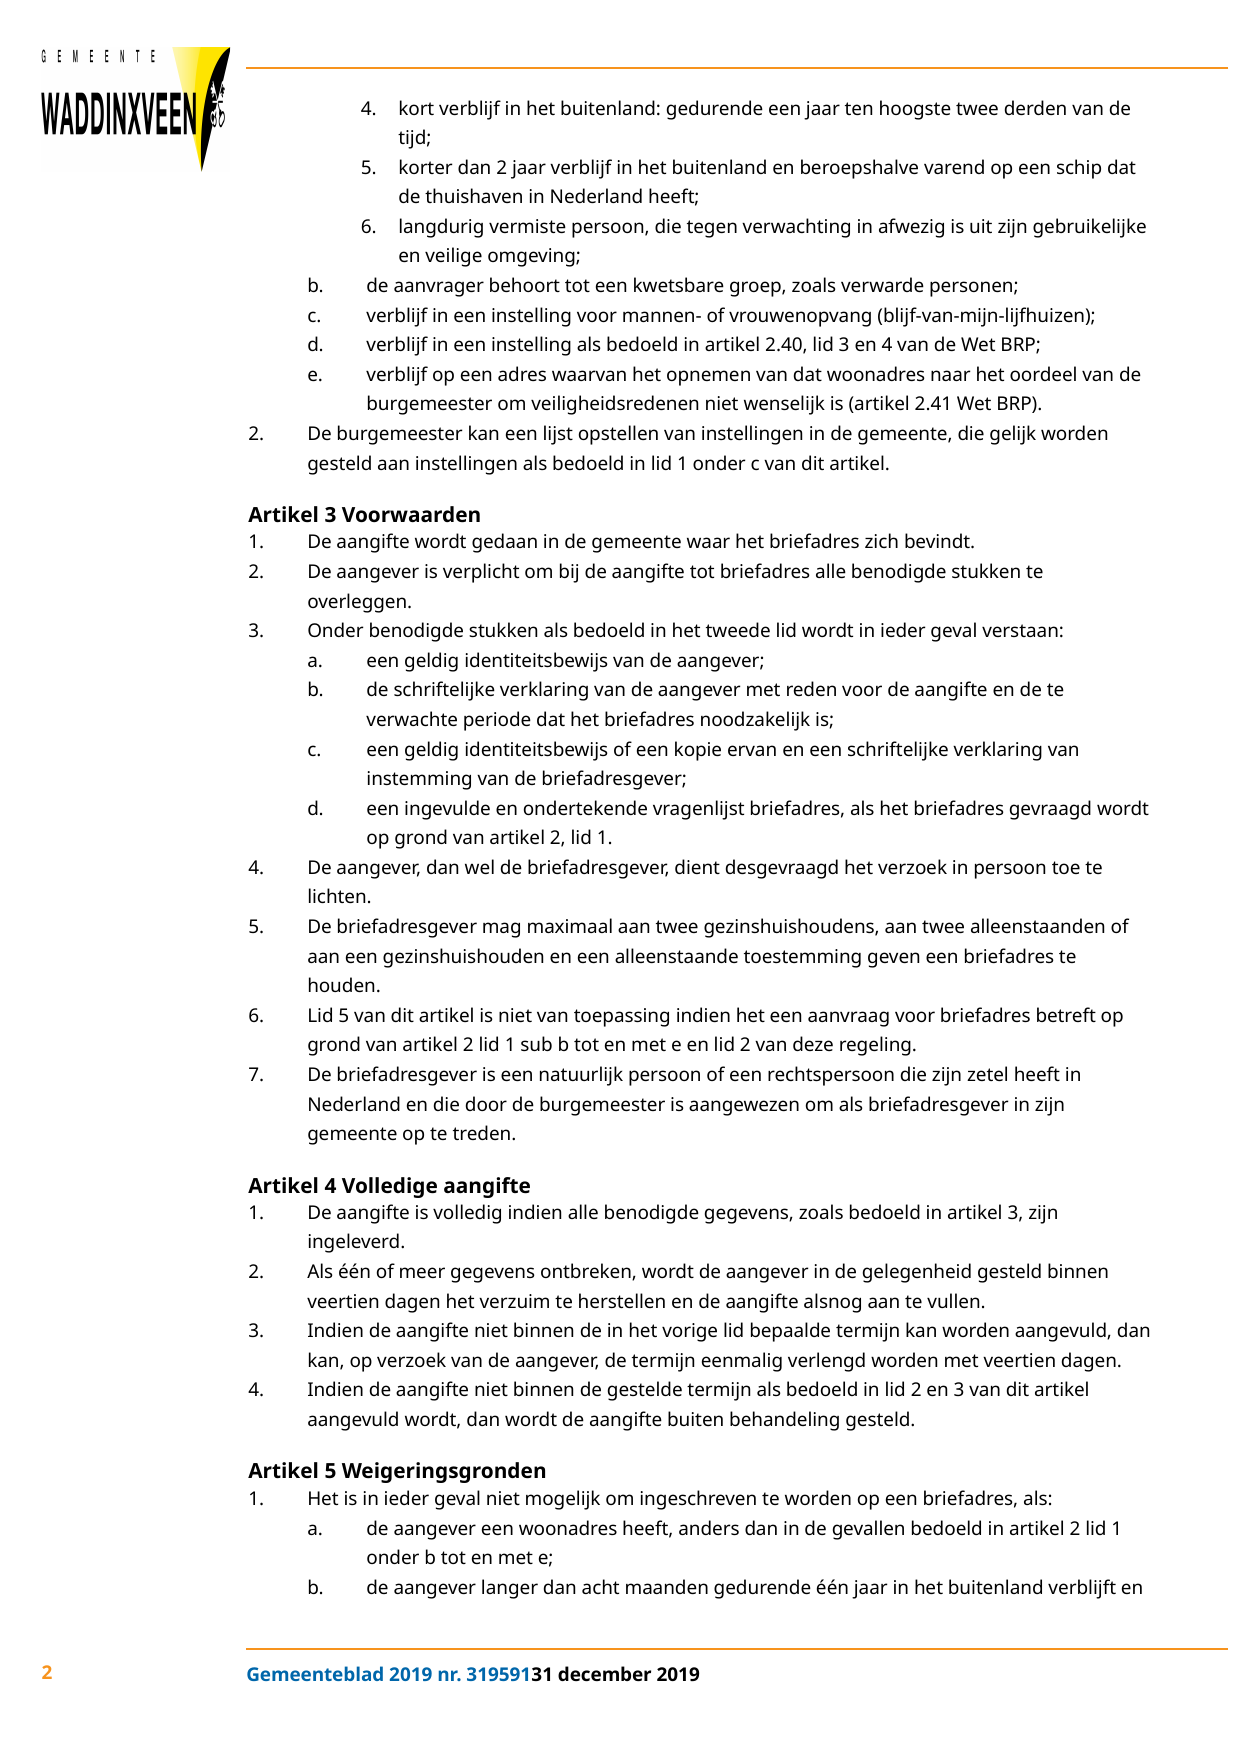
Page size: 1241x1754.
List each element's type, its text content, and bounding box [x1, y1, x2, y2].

list De aangifte wordt gedaan in de gemeente waar het briefadres zich bevindt. [248, 529, 1152, 554]
list De aangever is verplicht om bij de aangifte tot briefadres alle benodigde stukken te overleggen. [248, 558, 1152, 613]
list Als één of meer gegevens ontbreken, wordt de aangever in de gelegenheid gesteld binnen veertien dagen het verzuim te herstellen en de aangifte alsnog aan te vullen. [248, 1258, 1152, 1314]
text Artikel 4 Volledige aangifte [248, 1171, 1152, 1199]
list langdurig vermiste persoon, die tegen verwachting in afwezig is uit zijn gebruikelijke en veilige omgeving; [361, 213, 1152, 268]
list Lid 5 van dit artikel is niet van toepassing indien het een aanvraag voor briefadres betreft op grond van artikel 2 lid 1 sub b tot en met e en lid 2 van deze regeling. [248, 1002, 1152, 1057]
list Onder benodigde stukken als bedoeld in het tweede lid wordt in ieder geval verstaan: [248, 617, 1152, 643]
list De briefadresgever mag maximaal aan twee gezinshuishoudens, aan twee alleenstaanden of aan een gezinshuishouden en een alleenstaande toestemming geven een briefadres te houden. [248, 913, 1152, 998]
list verblijf in een instelling als bedoeld in artikel 2.40, lid 3 en 4 van de Wet BRP; [307, 331, 1152, 357]
picture [41, 47, 231, 172]
list een geldig identiteitsbewijs van de aangever; [307, 647, 1152, 673]
text Artikel 5 Weigeringsgronden [248, 1457, 1152, 1485]
list een ingevulde en ondertekende vragenlijst briefadres, als het briefadres gevraagd wordt op grond van artikel 2, lid 1. [307, 795, 1152, 850]
list verblijf op een adres waarvan het opnemen van dat woonadres naar het oordeel van de burgemeester om veiligheidsredenen niet wenselijk is (artikel 2.41 Wet BRP). [307, 361, 1152, 416]
list de aanvrager behoort tot een kwetsbare groep, zoals verwarde personen; [307, 272, 1152, 298]
text Artikel 3 Voorwaarden [248, 500, 1152, 529]
list de schriftelijke verklaring van de aangever met reden voor de aangifte en de te verwachte periode dat het briefadres noodzakelijk is; [307, 677, 1152, 732]
list korter dan 2 jaar verblijf in het buitenland en beroepshalve varend op een schip dat de thuishaven in Nederland heeft; [361, 154, 1152, 209]
list Het is in ieder geval niet mogelijk om ingeschreven te worden op een briefadres, als: [248, 1485, 1152, 1511]
list een geldig identiteitsbewijs of een kopie ervan en een schriftelijke verklaring van instemming van de briefadresgever; [307, 736, 1152, 791]
list de aangever langer dan acht maanden gedurende één jaar in het buitenland verblijft en [307, 1574, 1152, 1599]
list Indien de aangifte niet binnen de gestelde termijn als bedoeld in lid 2 en 3 van dit artikel aangevuld wordt, dan wordt de aangifte buiten behandeling gesteld. [248, 1377, 1152, 1432]
list De aangifte is volledig indien alle benodigde gegevens, zoals bedoeld in artikel 3, zijn ingeleverd. [248, 1199, 1152, 1254]
list verblijf in een instelling voor mannen- of vrouwenopvang (blijf-van-mijn-lijfhuizen); [307, 302, 1152, 328]
list Indien de aangifte niet binnen de in het vorige lid bepaalde termijn kan worden aangevuld, dan kan, op verzoek van de aangever, de termijn eenmalig verlengd worden met veertien dagen. [248, 1317, 1152, 1373]
list De burgemeester kan een lijst opstellen van instellingen in de gemeente, die gelijk worden gesteld aan instellingen als bedoeld in lid 1 onder c van dit artikel. [248, 420, 1152, 476]
list De briefadresgever is een natuurlijk persoon of een rechtspersoon die zijn zetel heeft in Nederland en die door de burgemeester is aangewezen om als briefadresgever in zijn gemeente op te treden. [248, 1061, 1152, 1146]
list de aangever een woonadres heeft, anders dan in de gevallen bedoeld in artikel 2 lid 1 onder b tot en met e; [307, 1515, 1152, 1570]
list kort verblijf in het buitenland: gedurende een jaar ten hoogste twee derden van de tijd; [361, 95, 1152, 150]
list De aangever, dan wel de briefadresgever, dient desgevraagd het verzoek in persoon toe te lichten. [248, 854, 1152, 909]
